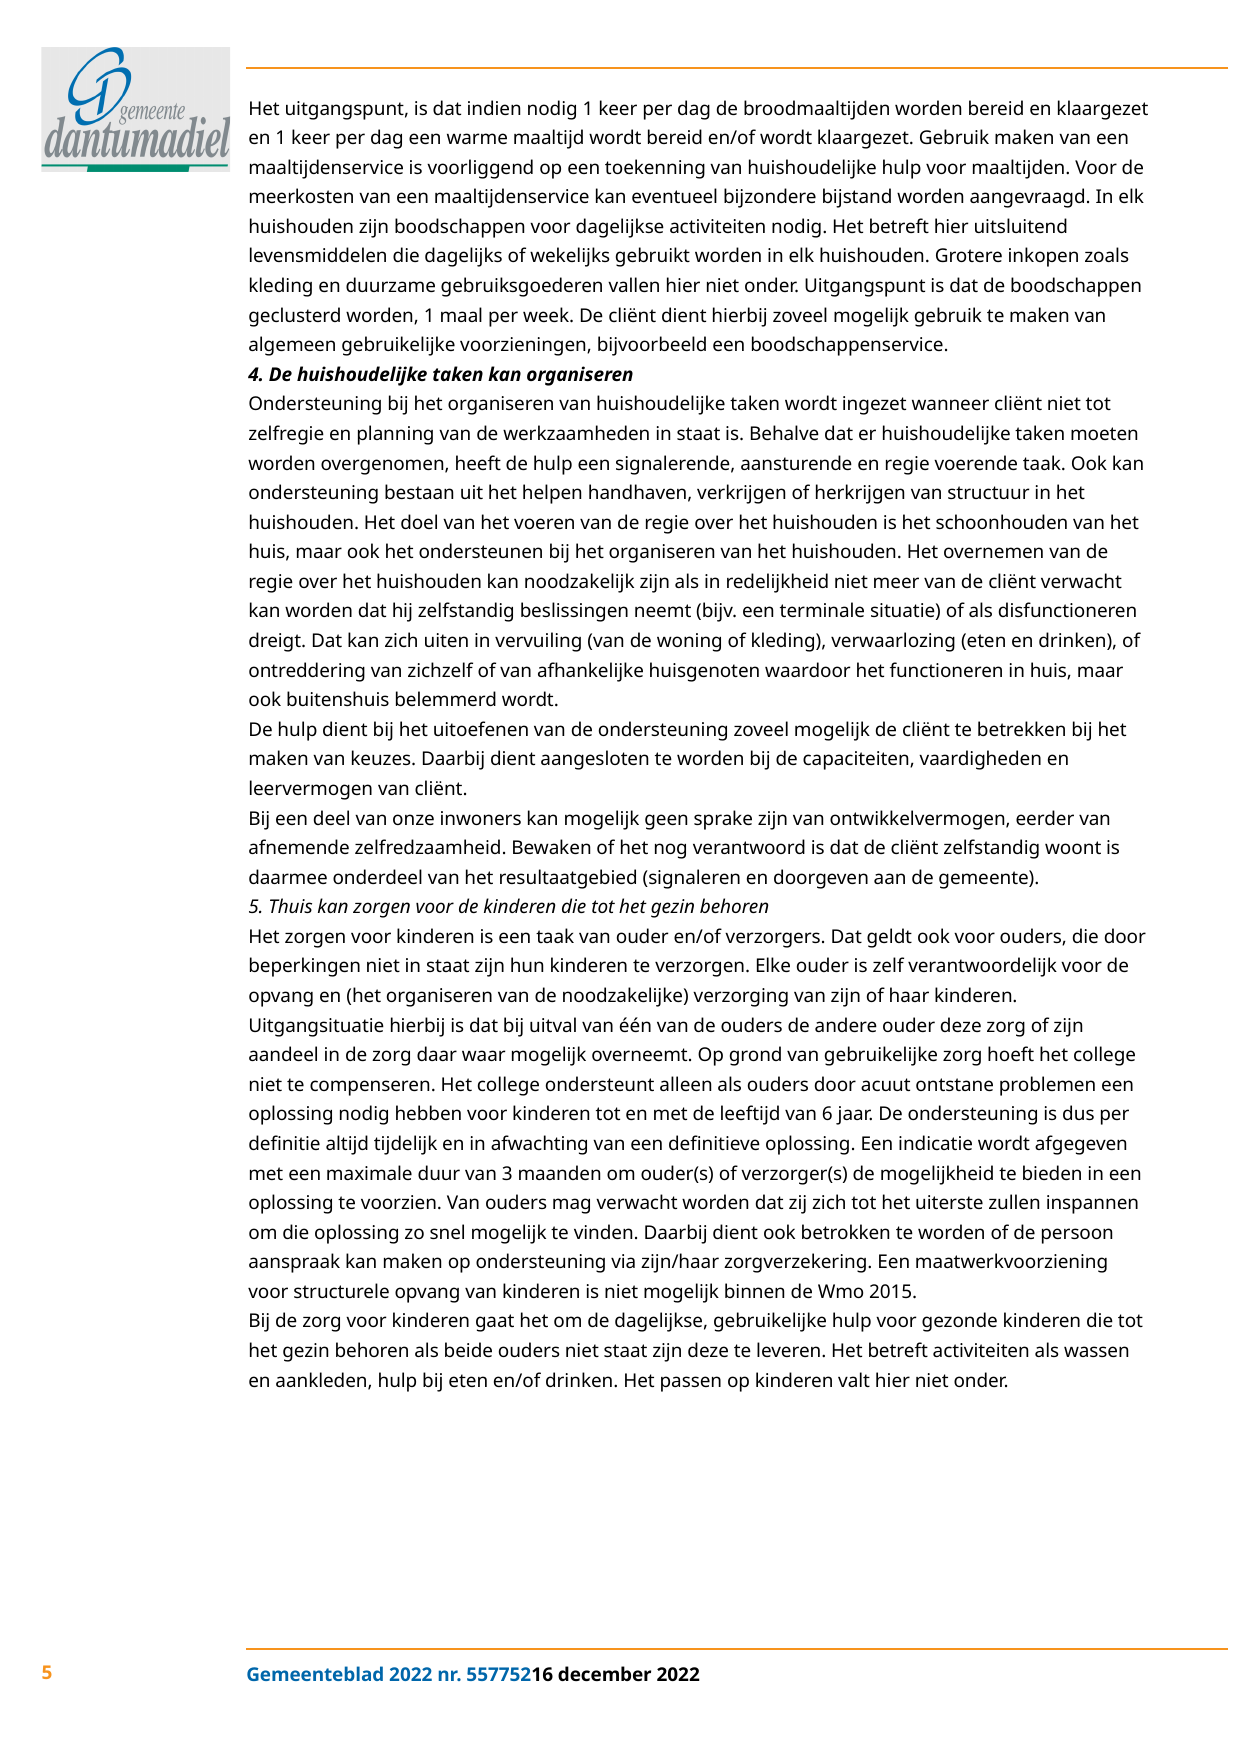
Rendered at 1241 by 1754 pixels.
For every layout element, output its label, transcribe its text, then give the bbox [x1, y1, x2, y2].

text Bij de zorg voor kinderen gaat het om de dagelijkse, gebruikelijke hulp voor gezonde kinderen die tot het gezin behoren als beide ouders niet staat zijn deze te leveren. Het betreft activiteiten als wassen en aankleden, hulp bij eten en/of drinken. Het passen op kinderen valt hier niet onder. [248, 1308, 1152, 1393]
text Het uitgangspunt, is dat indien nodig 1 keer per dag de broodmaaltijden worden bereid en klaargezet en 1 keer per dag een warme maaltijd wordt bereid en/of wordt klaargezet. Gebruik maken van een maaltijdenservice is voorliggend op een toekenning van huishoudelijke hulp voor maaltijden. Voor de meerkosten van een maaltijdenservice kan eventueel bijzondere bijstand worden aangevraagd. In elk huishouden zijn boodschappen voor dagelijkse activiteiten nodig. Het betreft hier uitsluitend levensmiddelen die dagelijks of wekelijks gebruikt worden in elk huishouden. Grotere inkopen zoals kleding en duurzame gebruiksgoederen vallen hier niet onder. Uitgangspunt is dat de boodschappen geclusterd worden, 1 maal per week. De cliënt dient hierbij zoveel mogelijk gebruik te maken van algemeen gebruikelijke voorzieningen, bijvoorbeeld een boodschappenservice. [248, 95, 1152, 357]
text Ondersteuning bij het organiseren van huishoudelijke taken wordt ingezet wanneer cliënt niet tot zelfregie en planning van de werkzaamheden in staat is. Behalve dat er huishoudelijke taken moeten worden overgenomen, heeft de hulp een signalerende, aansturende en regie voerende taak. Ook kan ondersteuning bestaan uit het helpen handhaven, verkrijgen of herkrijgen van structuur in het huishouden. Het doel van het voeren van de regie over het huishouden is het schoonhouden van het huis, maar ook het ondersteunen bij het organiseren van het huishouden. Het overnemen van de regie over het huishouden kan noodzakelijk zijn als in redelijkheid niet meer van de cliënt verwacht kan worden dat hij zelfstandig beslissingen neemt (bijv. een terminale situatie) of als disfunctioneren dreigt. Dat kan zich uiten in vervuiling (van de woning of kleding), verwaarlozing (eten en drinken), of ontreddering van zichzelf of van afhankelijke huisgenoten waardoor het functioneren in huis, maar ook buitenshuis belemmerd wordt. [248, 391, 1152, 712]
text De hulp dient bij het uitoefenen van de ondersteuning zoveel mogelijk de cliënt te betrekken bij het maken van keuzes. Daarbij dient aangesloten te worden bij de capaciteiten, vaardigheden en leervermogen van cliënt. [248, 716, 1152, 801]
picture [41, 47, 231, 172]
text 5. Thuis kan zorgen voor de kinderen die tot het gezin behoren [248, 893, 1152, 919]
text 4. De huishoudelijke taken kan organiseren [248, 361, 1152, 387]
text Het zorgen voor kinderen is een taak van ouder en/of verzorgers. Dat geldt ook voor ouders, die door beperkingen niet in staat zijn hun kinderen te verzorgen. Elke ouder is zelf verantwoordelijk voor de opvang en (het organiseren van de noodzakelijke) verzorging van zijn of haar kinderen. Uitgangsituatie hierbij is dat bij uitval van één van de ouders de andere ouder deze zorg of zijn aandeel in de zorg daar waar mogelijk overneemt. Op grond van gebruikelijke zorg hoeft het college niet te compenseren. Het college ondersteunt alleen als ouders door acuut ontstane problemen een oplossing nodig hebben voor kinderen tot en met de leeftijd van 6 jaar. De ondersteuning is dus per definitie altijd tijdelijk en in afwachting van een definitieve oplossing. Een indicatie wordt afgegeven met een maximale duur van 3 maanden om ouder(s) of verzorger(s) de mogelijkheid te bieden in een oplossing te voorzien. Van ouders mag verwacht worden dat zij zich tot het uiterste zullen inspannen om die oplossing zo snel mogelijk te vinden. Daarbij dient ook betrokken te worden of de persoon aanspraak kan maken op ondersteuning via zijn/haar zorgverzekering. Een maatwerkvoorziening voor structurele opvang van kinderen is niet mogelijk binnen de Wmo 2015. [248, 923, 1152, 1304]
text Bij een deel van onze inwoners kan mogelijk geen sprake zijn van ontwikkelvermogen, eerder van afnemende zelfredzaamheid. Bewaken of het nog verantwoord is dat de cliënt zelfstandig woont is daarmee onderdeel van het resultaatgebied (signaleren en doorgeven aan de gemeente). [248, 805, 1152, 890]
